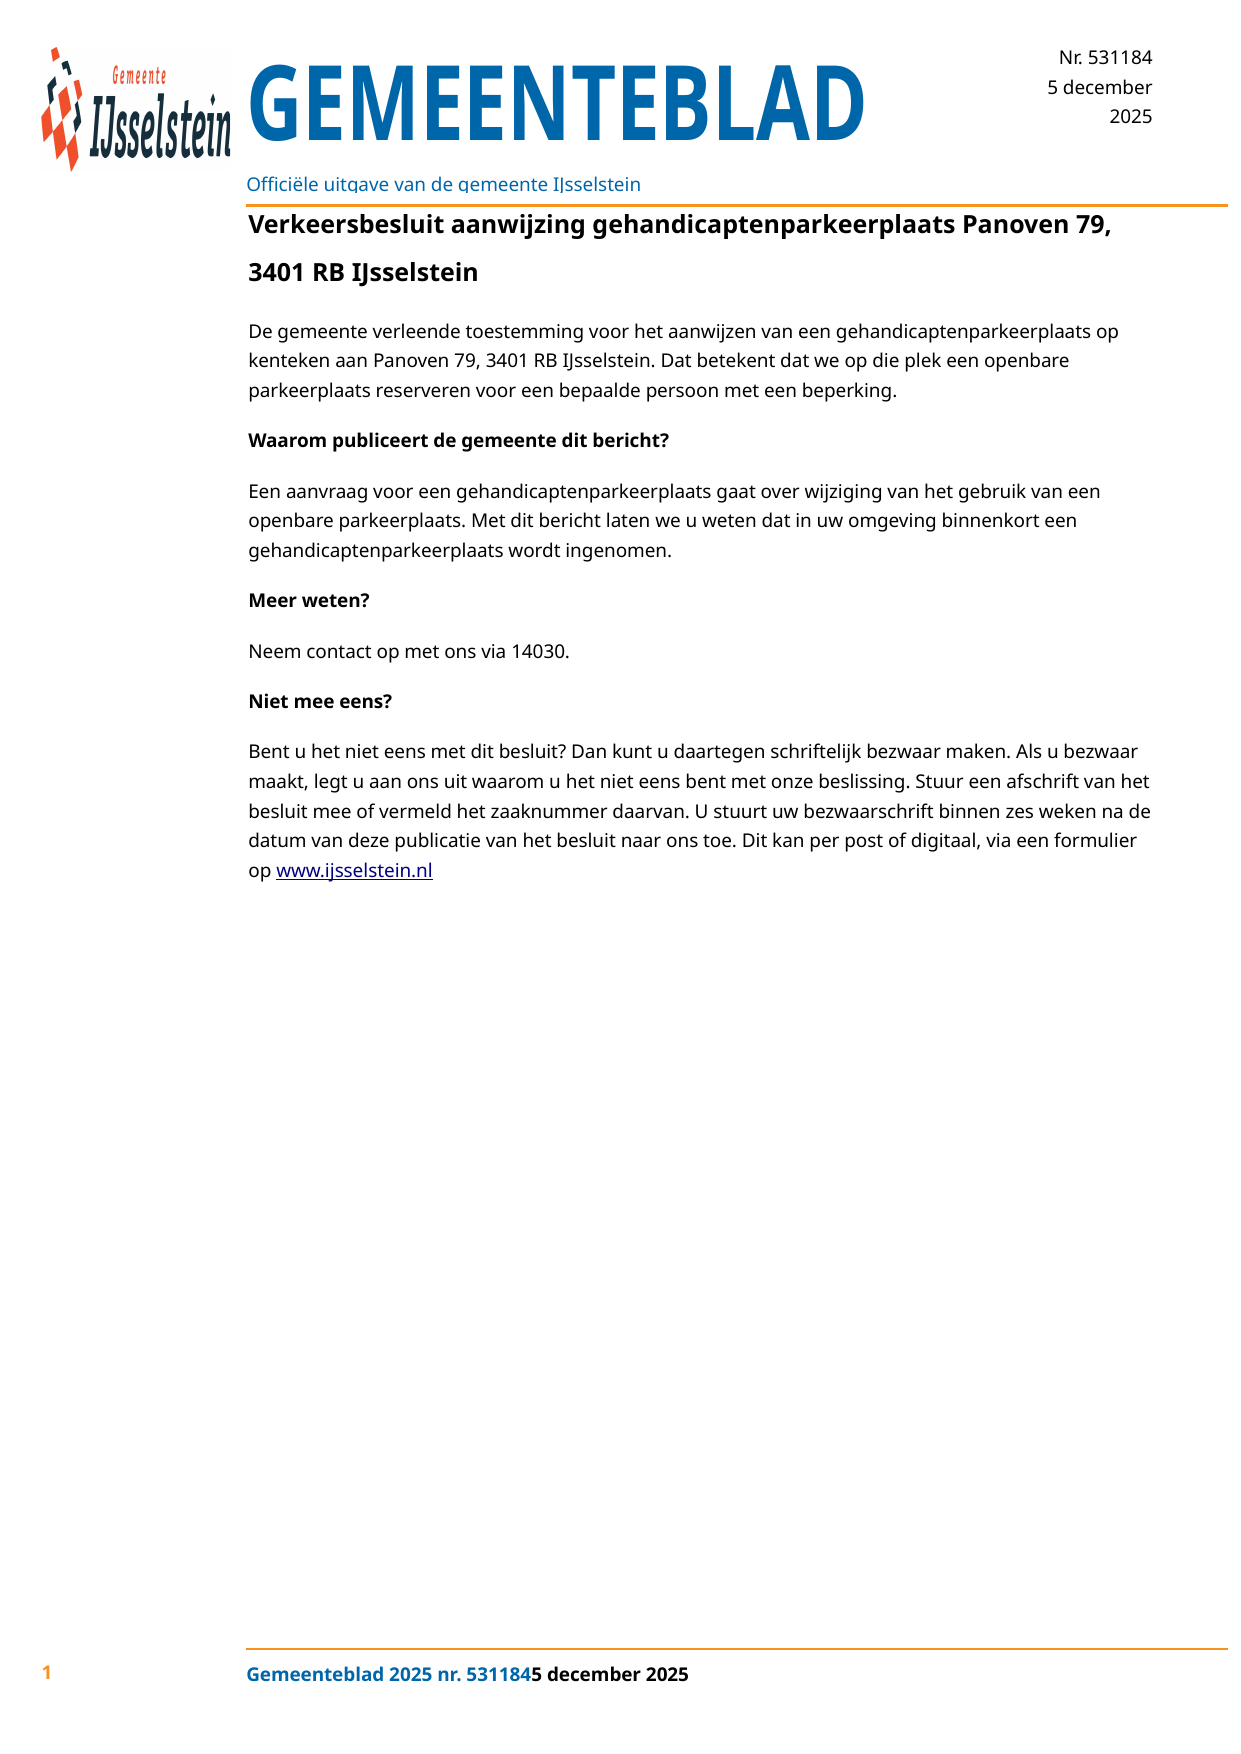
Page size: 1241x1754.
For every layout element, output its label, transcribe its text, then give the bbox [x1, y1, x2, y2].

picture [41, 47, 231, 172]
text Meer weten? [248, 587, 1152, 613]
text Bent u het niet eens met dit besluit? Dan kunt u daartegen schriftelijk bezwaar maken. Als u bezwaar maakt, legt u aan ons uit waarom u het niet eens bent met onze beslissing. Stuur een afschrift van het besluit mee of vermeld het zaaknummer daarvan. U stuurt uw bezwaarschrift binnen zes weken na de datum van deze publicatie van het besluit naar ons toe. Dit kan per post of digitaal, via een formulier op www.ijsselstein.nl [248, 739, 1152, 883]
text Niet mee eens? [248, 688, 1152, 714]
text Een aanvraag voor een gehandicaptenparkeerplaats gaat over wijziging van het gebruik van een openbare parkeerplaats. Met dit bericht laten we u weten dat in uw omgeving binnenkort een gehandicaptenparkeerplaats wordt ingenomen. [248, 478, 1152, 563]
text Neem contact op met ons via 14030. [248, 638, 1152, 664]
text Verkeersbesluit aanwijzing gehandicaptenparkeerplaats Panoven 79, 3401 RB IJsselstein [248, 207, 1152, 288]
text De gemeente verleende toestemming voor het aanwijzen van een gehandicaptenparkeerplaats op kenteken aan Panoven 79, 3401 RB IJsselstein. Dat betekent dat we op die plek een openbare parkeerplaats reserveren voor een bepaalde persoon met een beperking. [248, 318, 1152, 403]
text Waarom publiceert de gemeente dit bericht? [248, 427, 1152, 453]
